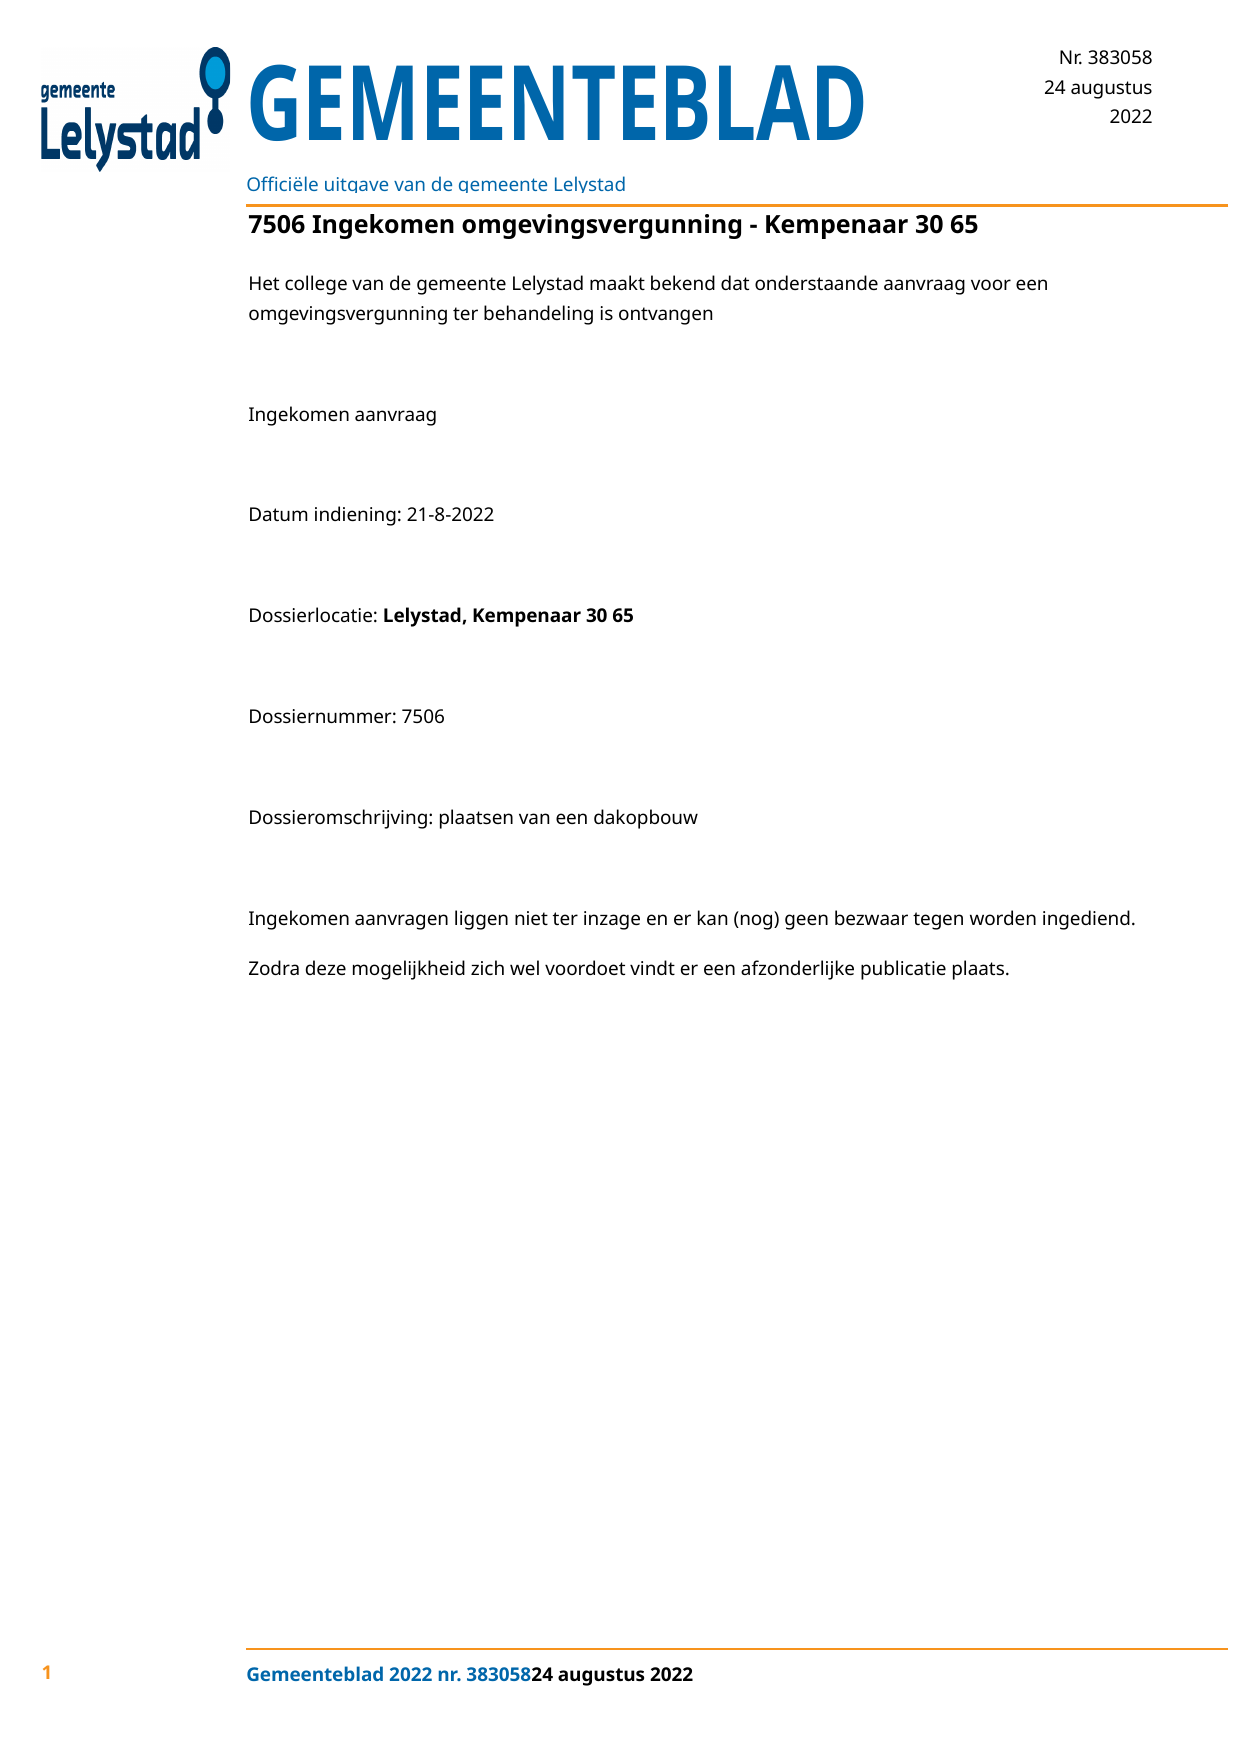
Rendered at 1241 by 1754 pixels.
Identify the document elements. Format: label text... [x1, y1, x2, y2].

text Het college van de gemeente Lelystad maakt bekend dat onderstaande aanvraag voor een omgevingsvergunning ter behandeling is ontvangen [248, 270, 1152, 326]
text Ingekomen aanvraag [248, 401, 1152, 426]
text Ingekomen aanvragen liggen niet ter inzage en er kan (nog) geen bezwaar tegen worden ingediend. [248, 905, 1152, 931]
text 7506 Ingekomen omgevingsvergunning - Kempenaar 30 65 [248, 207, 1152, 241]
text Dossierlocatie: Lelystad, Kempenaar 30 65 [248, 602, 1152, 628]
text Zodra deze mogelijkheid zich wel voordoet vindt er een afzonderlijke publicatie plaats. [248, 955, 1152, 981]
text Dossiernummer: 7506 [248, 703, 1152, 729]
text Dossieromschrijving: plaatsen van een dakopbouw [248, 804, 1152, 830]
text Datum indiening: 21-8-2022 [248, 502, 1152, 527]
picture [41, 47, 231, 172]
